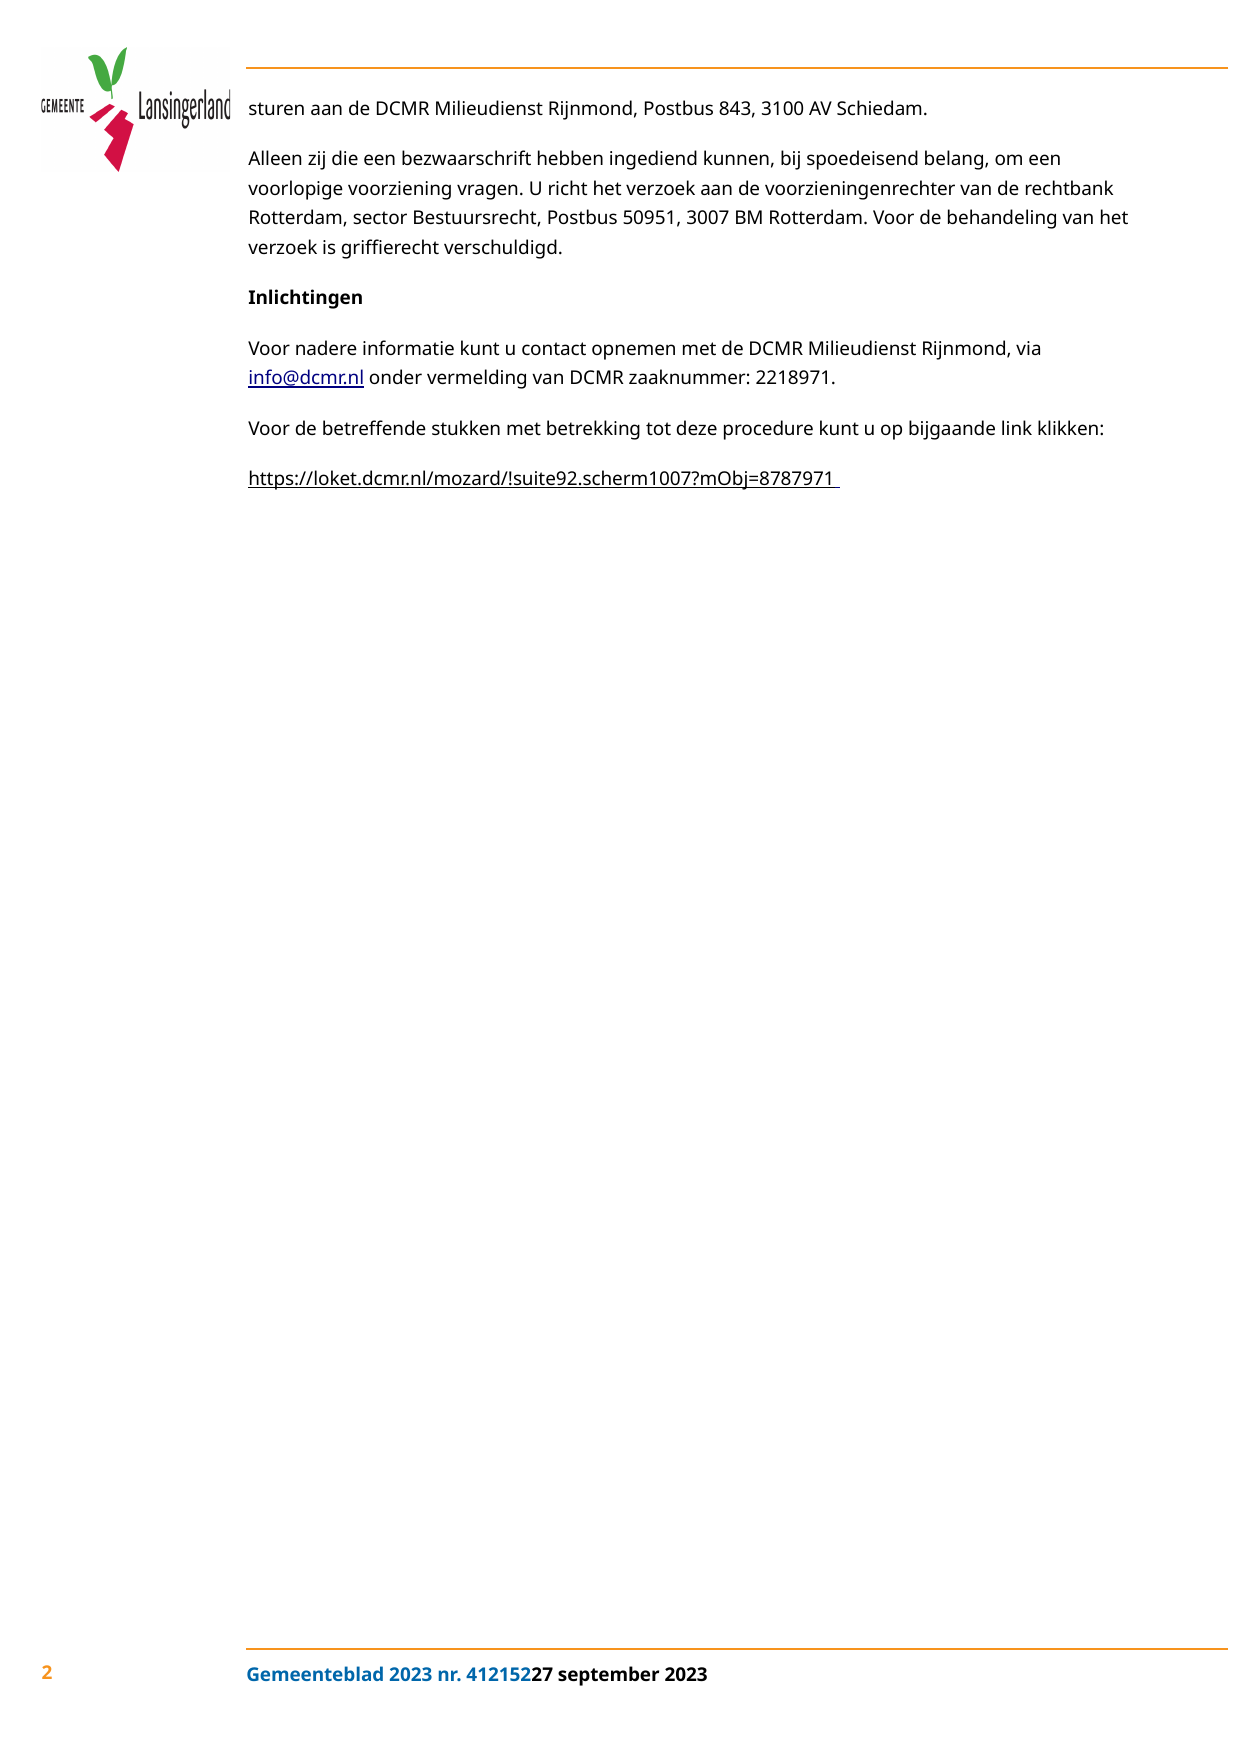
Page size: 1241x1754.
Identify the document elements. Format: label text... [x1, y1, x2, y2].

text sturen aan de DCMR Milieudienst Rijnmond, Postbus 843, 3100 AV Schiedam. [248, 95, 1152, 121]
picture [41, 47, 231, 172]
text Voor nadere informatie kunt u contact opnemen met de DCMR Milieudienst Rijnmond, via info@dcmr.nl onder vermelding van DCMR zaaknummer: 2218971. [248, 335, 1152, 390]
text https://loket.dcmr.nl/mozard/!suite92.scherm1007?mObj=8787971 [248, 465, 1152, 491]
text Inlichtingen [248, 284, 1152, 310]
text Alleen zij die een bezwaarschrift hebben ingediend kunnen, bij spoedeisend belang, om een voorlopige voorziening vragen. U richt het verzoek aan de voorzieningenrechter van de rechtbank Rotterdam, sector Bestuursrecht, Postbus 50951, 3007 BM Rotterdam. Voor de behandeling van het verzoek is griffierecht verschuldigd. [248, 145, 1152, 260]
text Voor de betreffende stukken met betrekking tot deze procedure kunt u op bijgaande link klikken: [248, 415, 1152, 441]
